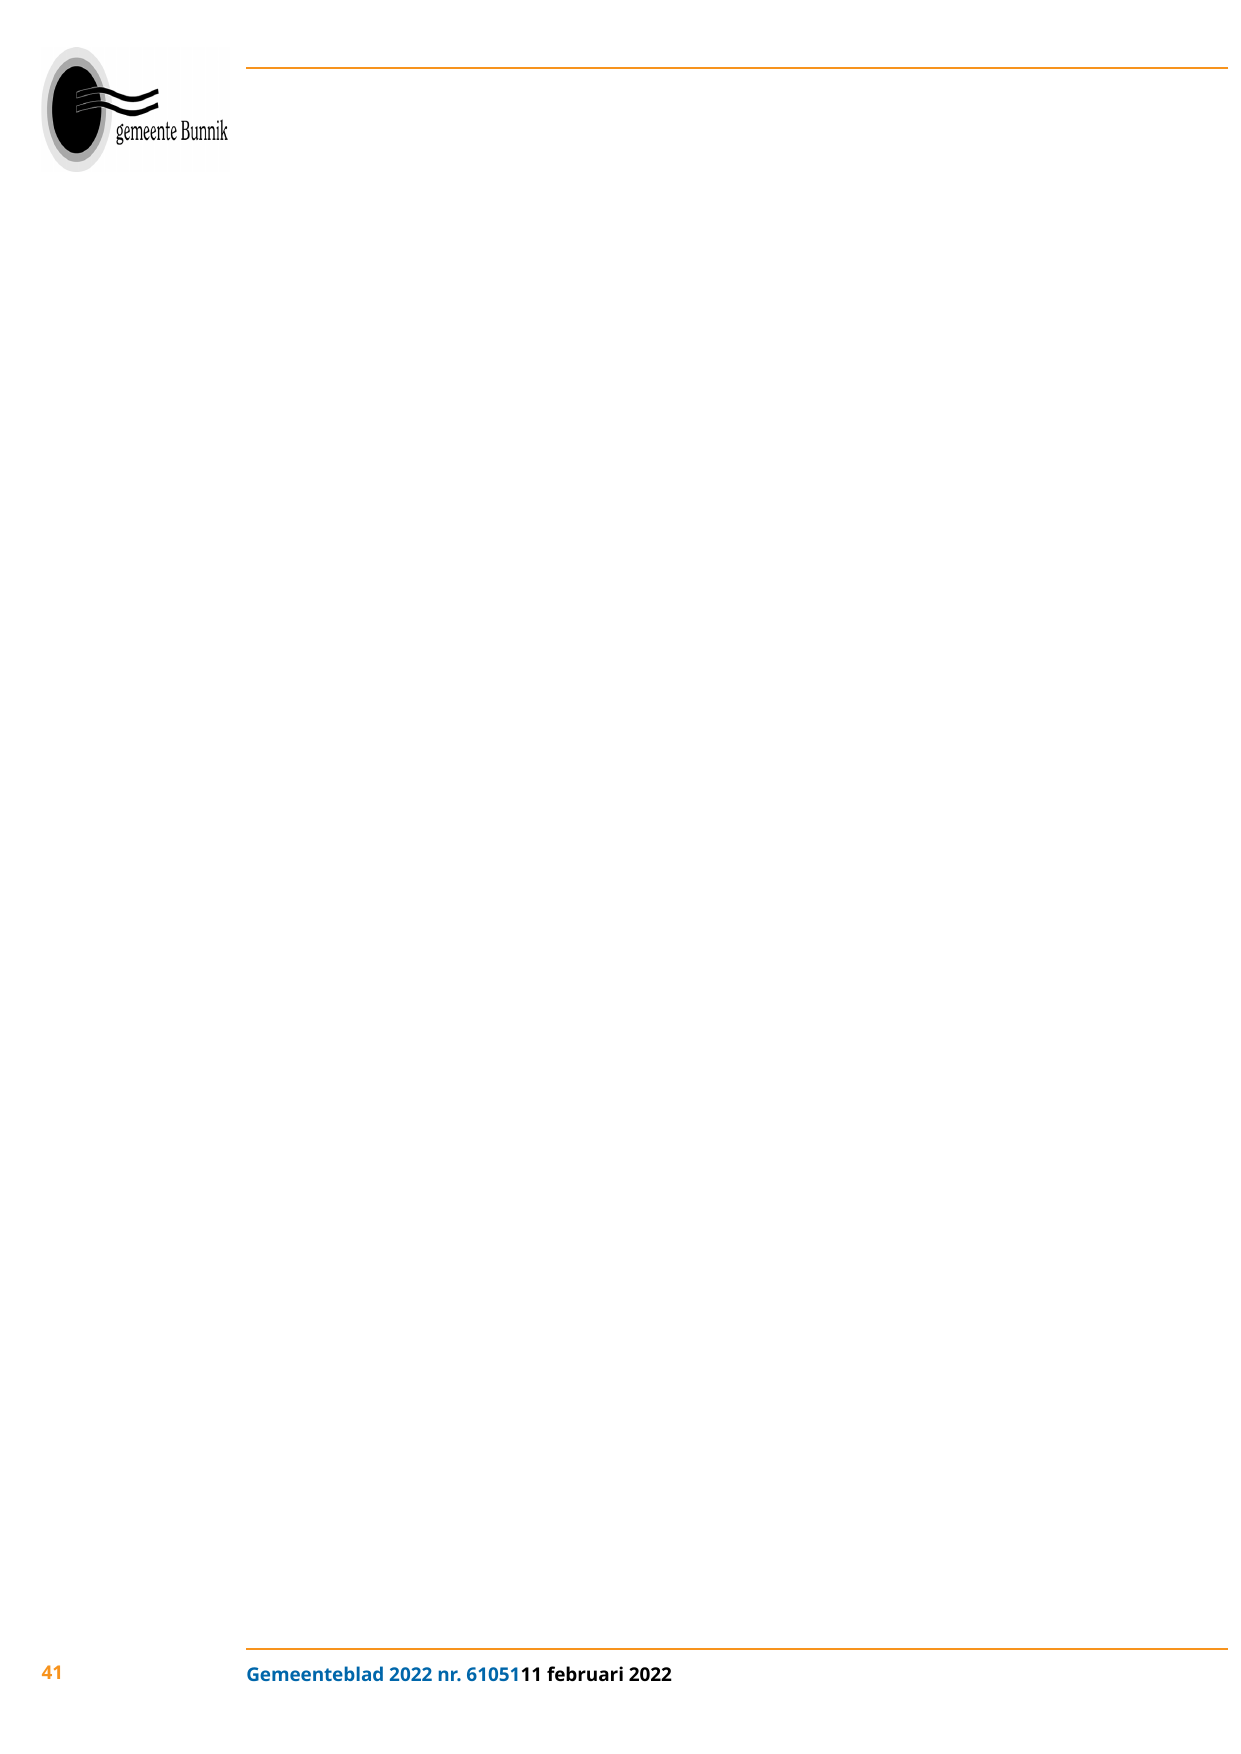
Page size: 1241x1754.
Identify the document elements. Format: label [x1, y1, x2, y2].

picture [41, 47, 231, 172]
